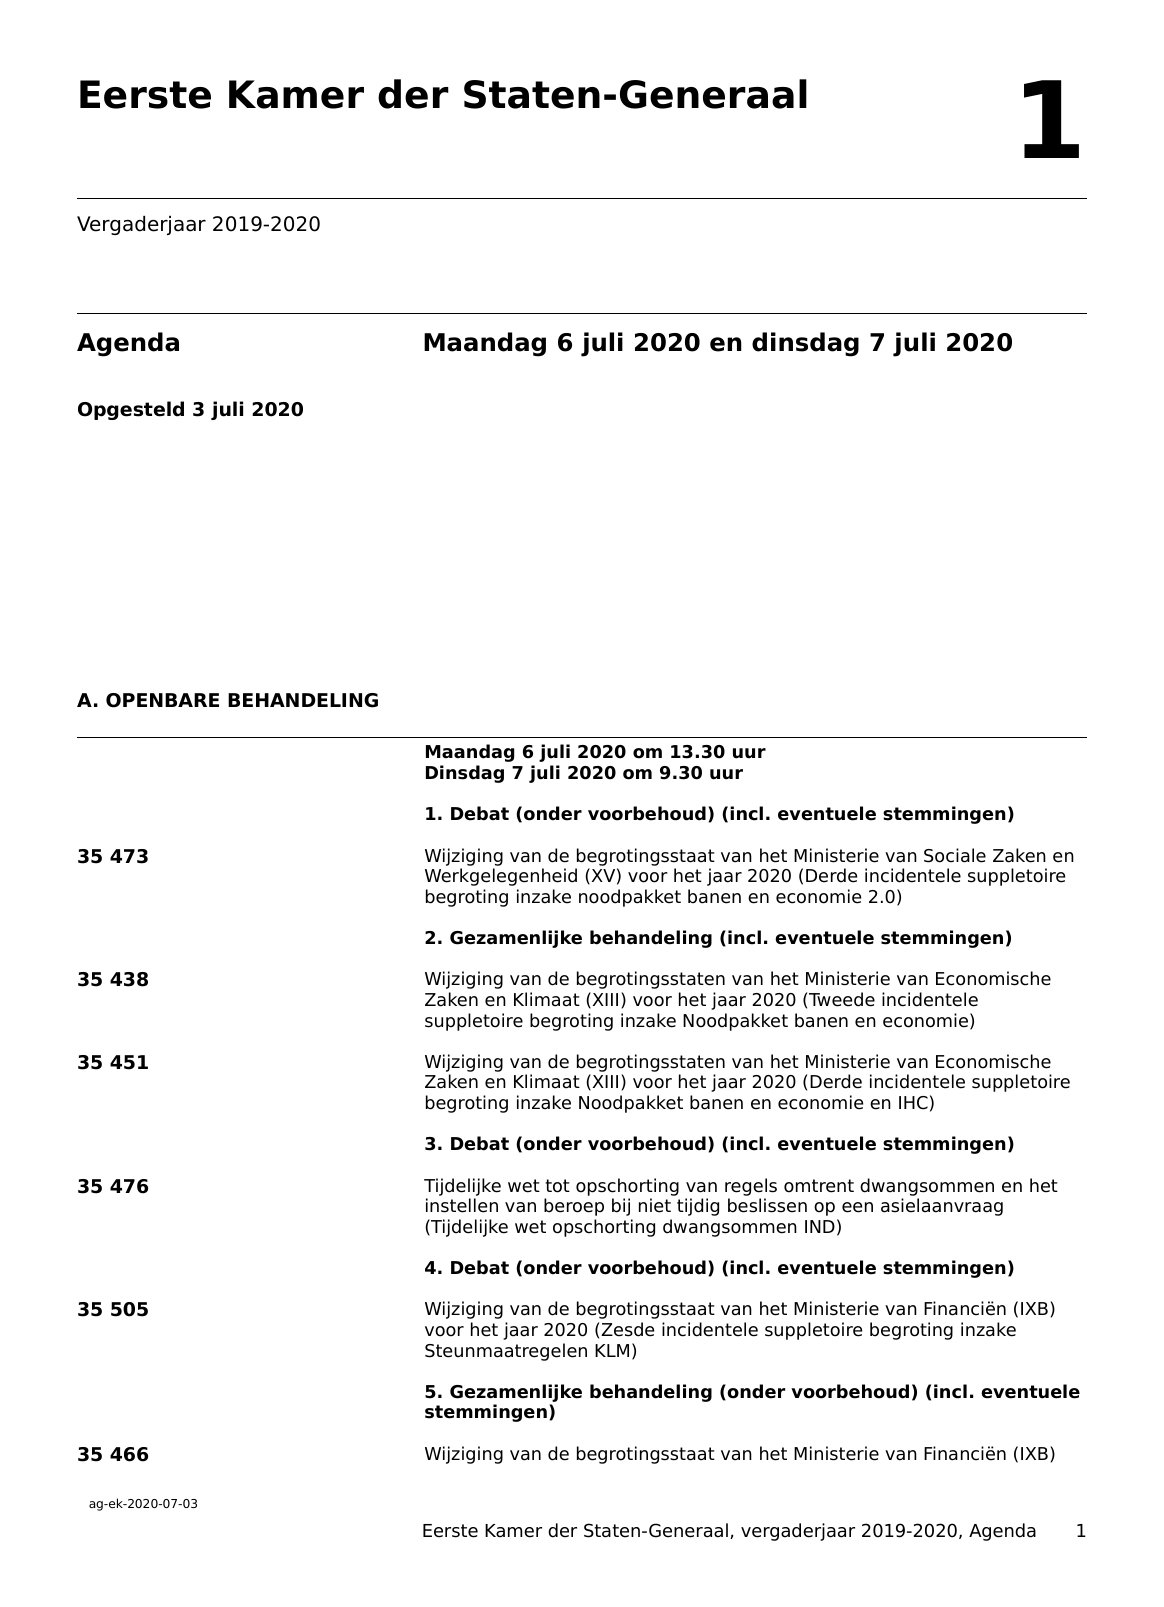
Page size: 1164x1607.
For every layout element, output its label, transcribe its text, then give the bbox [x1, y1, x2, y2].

table_cell [418, 1279, 1087, 1299]
table_cell [401, 928, 418, 949]
table_cell [418, 1238, 1087, 1258]
subtitle A. OPENBARE BEHANDELING [77, 690, 1087, 712]
table_cell [401, 1176, 418, 1237]
table_cell [401, 949, 418, 969]
table_cell Wijziging van de begrotingsstaat van het Ministerie van Sociale Zaken en Werkgelegenheid (XV) voor het jaar 2020 (Derde incidentele suppletoire begroting inzake noodpakket banen en economie 2.0) [418, 846, 1087, 907]
table_cell [77, 1134, 401, 1155]
table_cell [401, 1134, 418, 1155]
table_cell [418, 1155, 1087, 1176]
table_cell Wijziging van de begrotingsstaat van het Ministerie van Financiën (IXB) voor het jaar 2020 (Zesde incidentele suppletoire begroting inzake Steunmaatregelen KLM) [418, 1299, 1087, 1361]
table_cell Dinsdag 7 juli 2020 om 9.30 uur [418, 763, 1087, 784]
table_cell [401, 763, 418, 784]
table_cell [401, 1423, 418, 1444]
table_cell [401, 846, 418, 907]
table_cell 35 438 [77, 969, 401, 1031]
table_cell [77, 1423, 401, 1444]
text Opgesteld 3 juli 2020 [77, 399, 1087, 421]
table_cell [418, 1031, 1087, 1052]
table_cell 2. Gezamenlijke behandeling (incl. eventuele stemmingen) [418, 928, 1087, 949]
table_cell [401, 908, 418, 928]
table_cell [77, 949, 401, 969]
table_cell [401, 825, 418, 846]
table_cell [77, 804, 401, 825]
table_cell [418, 1361, 1087, 1382]
table_header Maandag 6 juli 2020 om 13.30 uur [418, 738, 1087, 763]
table_cell [77, 1361, 401, 1382]
table_cell [401, 969, 418, 1031]
table_cell [77, 908, 401, 928]
table_cell Maandag 6 juli 2020 en dinsdag 7 juli 2020 [422, 314, 1087, 357]
table_cell Agenda [77, 314, 422, 357]
table_cell [401, 1155, 418, 1176]
table_cell 4. Debat (onder voorbehoud) (incl. eventuele stemmingen) [418, 1258, 1087, 1279]
table_cell 35 505 [77, 1299, 401, 1361]
table_cell [77, 1155, 401, 1176]
table_cell [77, 1279, 401, 1299]
table_cell [77, 825, 401, 846]
table_cell [418, 825, 1087, 846]
table_cell [77, 1382, 401, 1423]
table_cell Wijziging van de begrotingsstaat van het Ministerie van Financiën (IXB) [418, 1444, 1087, 1466]
table_cell [401, 1279, 418, 1299]
table_header [77, 738, 401, 763]
table_cell [418, 1423, 1087, 1444]
table_cell [401, 1299, 418, 1361]
table_cell Wijziging van de begrotingsstaten van het Ministerie van Economische Zaken en Klimaat (XIII) voor het jaar 2020 (Tweede incidentele suppletoire begroting inzake Noodpakket banen en economie) [418, 969, 1087, 1031]
table_cell [401, 1052, 418, 1114]
table_cell [401, 1361, 418, 1382]
table_cell [418, 908, 1087, 928]
table_cell 35 466 [77, 1444, 401, 1466]
table_cell [401, 784, 418, 804]
table_cell [418, 1114, 1087, 1134]
table_cell 3. Debat (onder voorbehoud) (incl. eventuele stemmingen) [418, 1134, 1087, 1155]
table_cell [77, 1238, 401, 1258]
table_cell Wijziging van de begrotingsstaten van het Ministerie van Economische Zaken en Klimaat (XIII) voor het jaar 2020 (Derde incidentele suppletoire begroting inzake Noodpakket banen en economie en IHC) [418, 1052, 1087, 1114]
table_cell [401, 1444, 418, 1466]
table_header 1 [886, 59, 1087, 198]
table_cell [418, 784, 1087, 804]
table_cell [401, 804, 418, 825]
table_cell [401, 1258, 418, 1279]
table_header Eerste Kamer der Staten-Generaal [77, 59, 886, 198]
table_cell [418, 949, 1087, 969]
table_cell [401, 1382, 418, 1423]
table_cell [77, 1114, 401, 1134]
table_cell [77, 763, 401, 784]
table_cell [77, 1258, 401, 1279]
table_cell [401, 1238, 418, 1258]
table_cell [401, 1031, 418, 1052]
table_cell 1. Debat (onder voorbehoud) (incl. eventuele stemmingen) [418, 804, 1087, 825]
table_cell 35 473 [77, 846, 401, 907]
table_cell [77, 928, 401, 949]
table_cell 5. Gezamenlijke behandeling (onder voorbehoud) (incl. eventuele stemmingen) [418, 1382, 1087, 1423]
text ag-ek-2020-07-03 [88, 1497, 323, 1511]
table_cell 35 451 [77, 1052, 401, 1114]
table_cell 35 476 [77, 1176, 401, 1237]
table_cell [77, 784, 401, 804]
table_cell [401, 1114, 418, 1134]
table_cell [77, 1031, 401, 1052]
table_cell Tijdelijke wet tot opschorting van regels omtrent dwangsommen en het instellen van beroep bij niet tijdig beslissen op een asielaanvraag (Tijdelijke wet opschorting dwangsommen IND) [418, 1176, 1087, 1237]
table_cell Vergaderjaar 2019-2020 [77, 199, 1087, 313]
table_header [401, 738, 418, 763]
